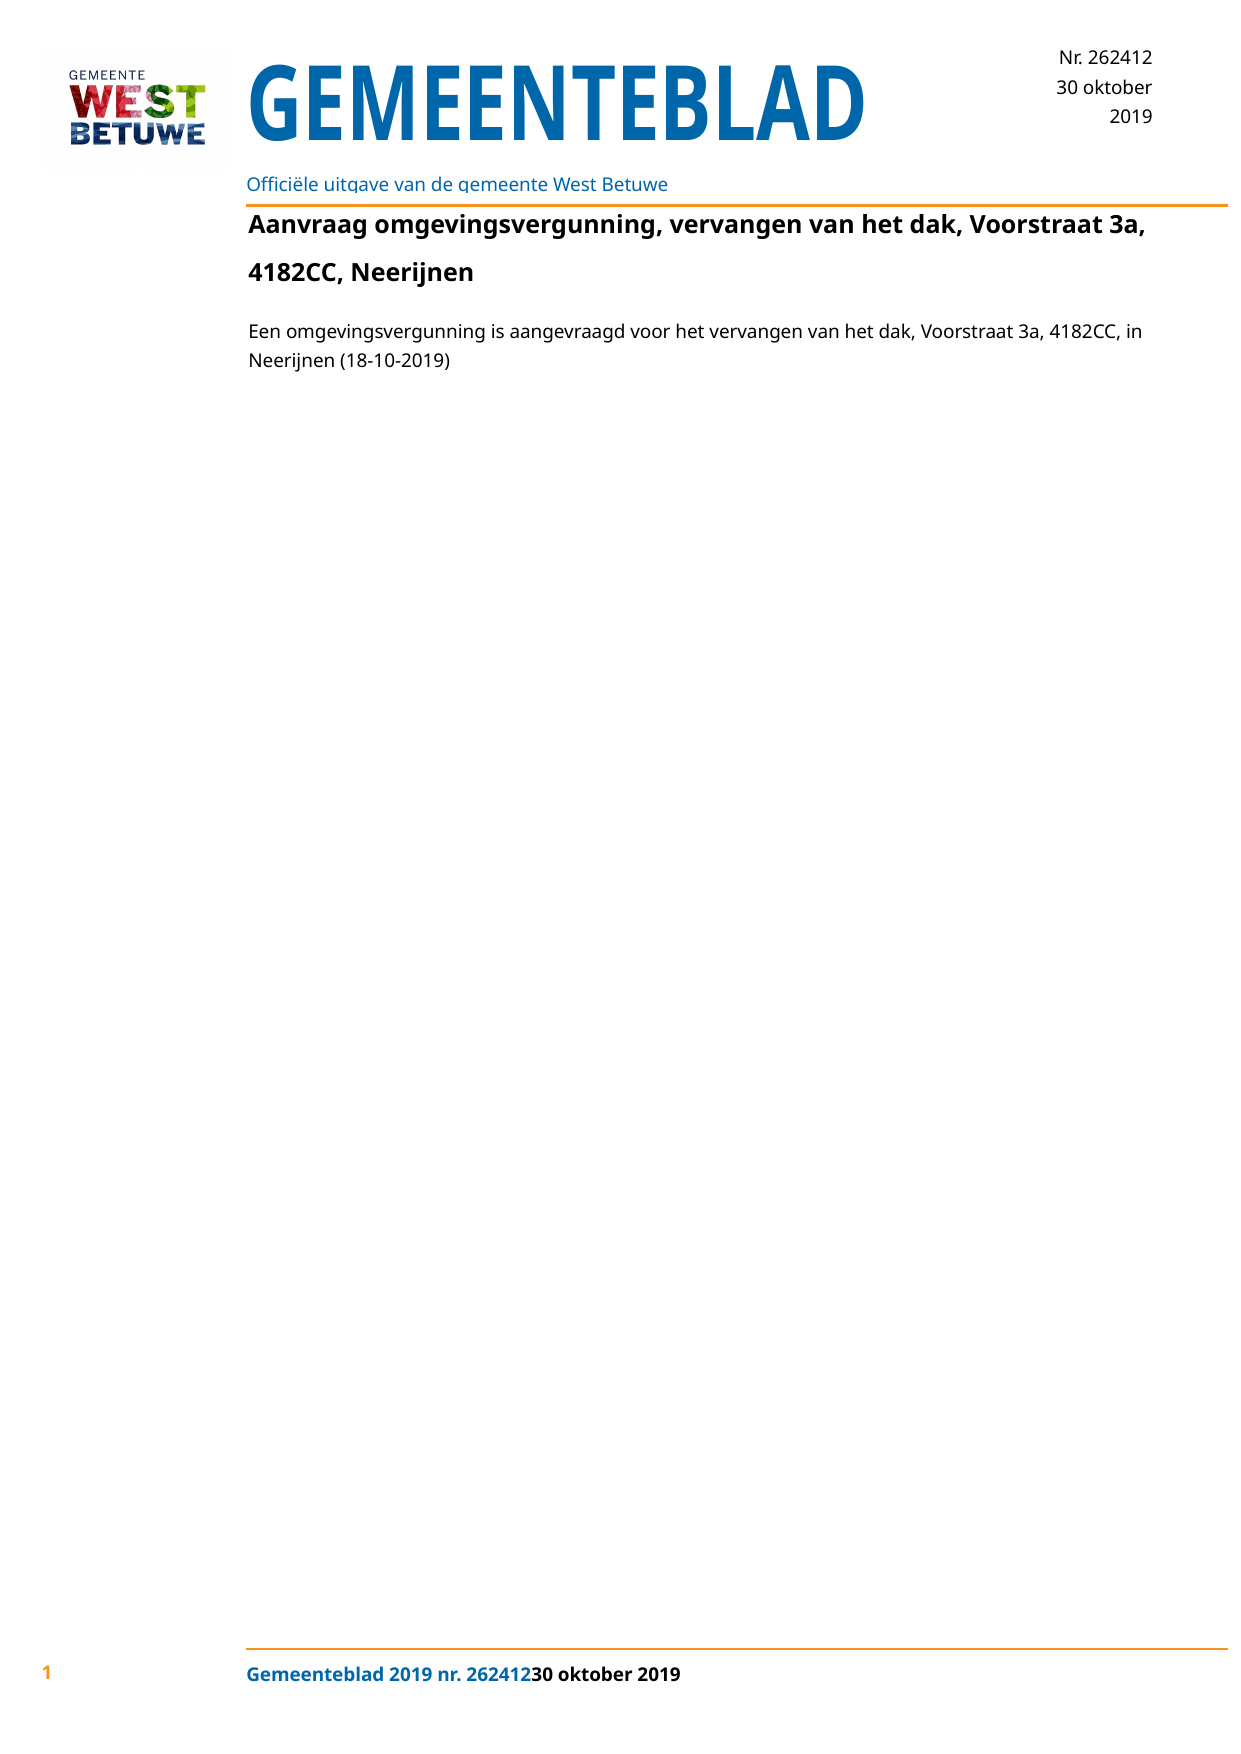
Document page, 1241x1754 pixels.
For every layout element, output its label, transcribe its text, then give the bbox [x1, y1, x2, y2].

text Aanvraag omgevingsvergunning, vervangen van het dak, Voorstraat 3a, 4182CC, Neerijnen [248, 207, 1152, 288]
picture [41, 47, 231, 172]
text Een omgevingsvergunning is aangevraagd voor het vervangen van het dak, Voorstraat 3a, 4182CC, in Neerijnen (18-10-2019) [248, 318, 1152, 373]
